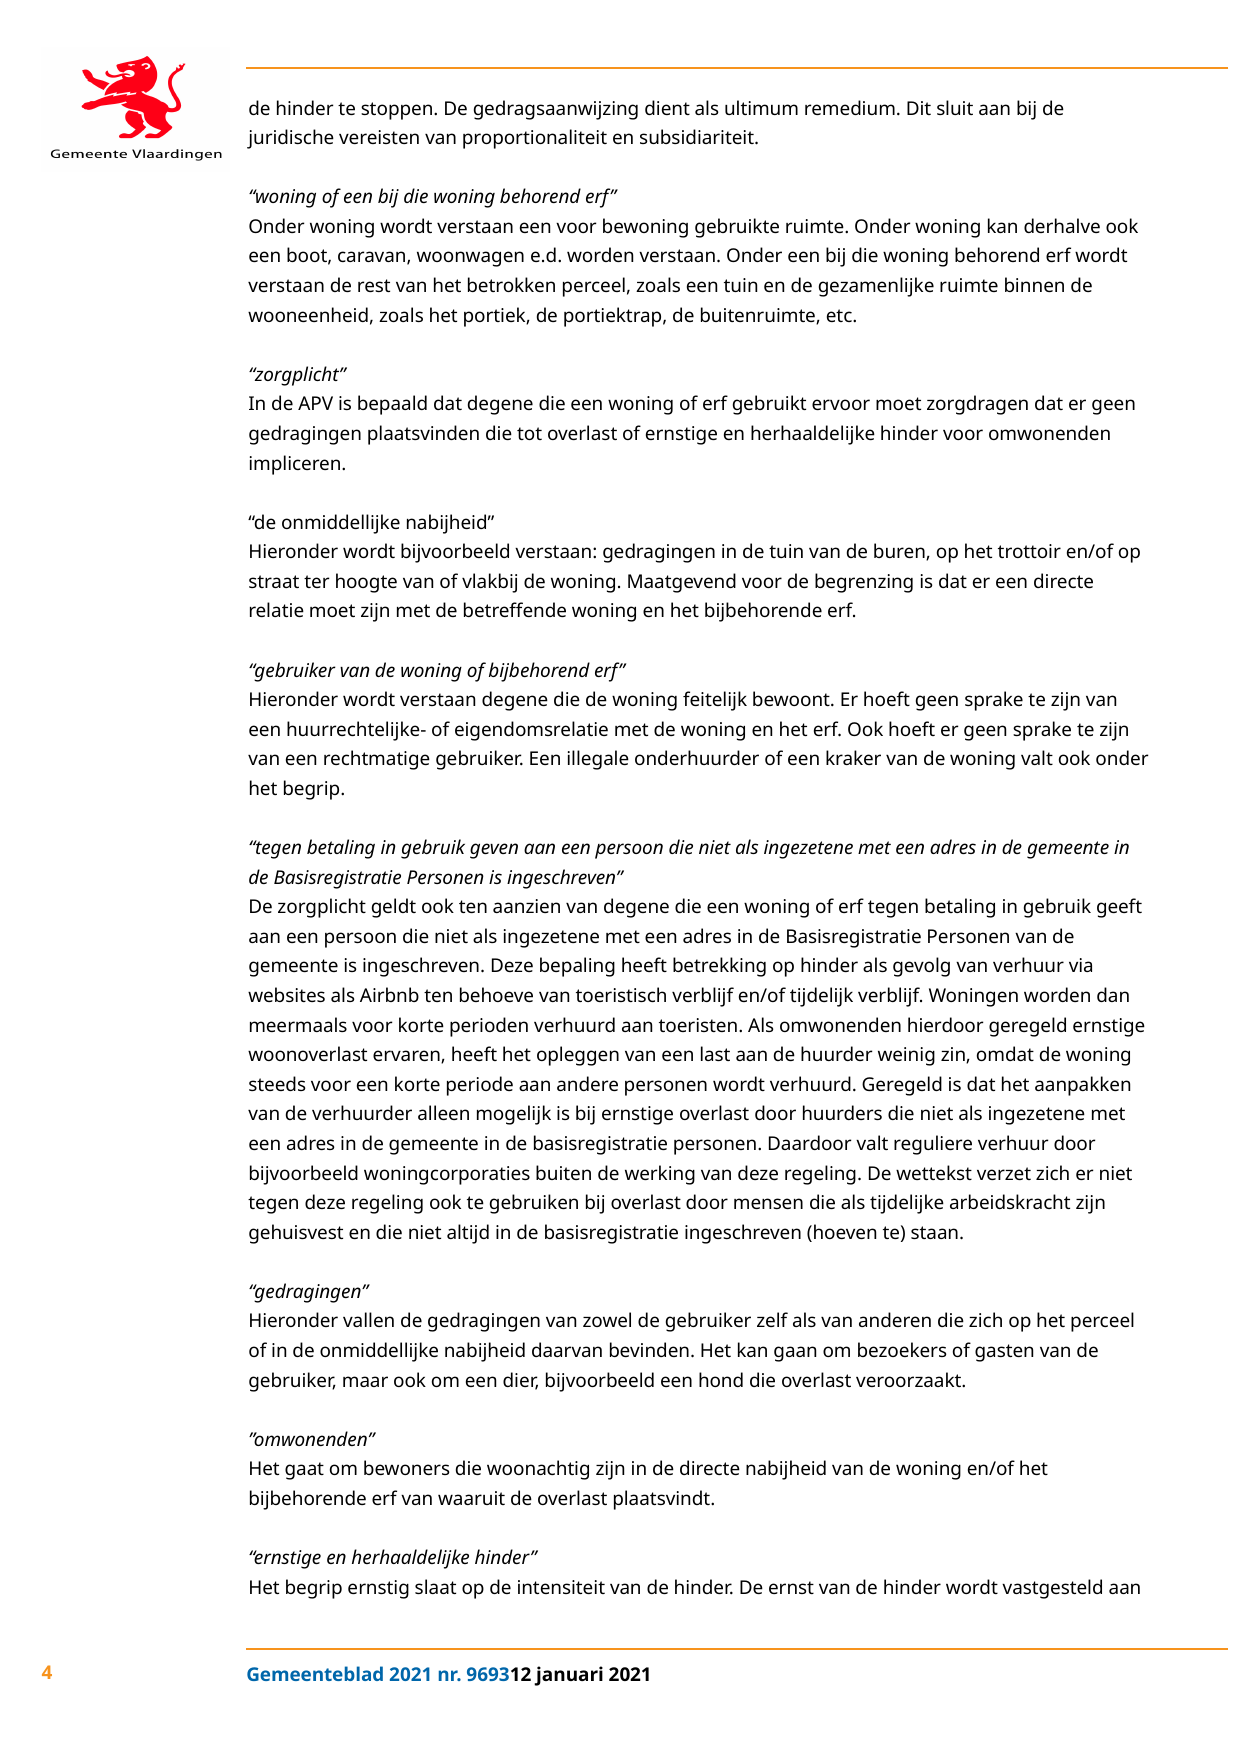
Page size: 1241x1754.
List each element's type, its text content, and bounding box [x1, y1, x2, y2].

text “zorgplicht” [248, 361, 1152, 387]
text “gebruiker van de woning of bijbehorend erf” [248, 657, 1152, 683]
text In de APV is bepaald dat degene die een woning of erf gebruikt ervoor moet zorgdragen dat er geen [248, 391, 1152, 416]
text “ernstige en herhaaldelijke hinder” [248, 1544, 1152, 1570]
text impliceren. [248, 450, 1152, 476]
text de hinder te stoppen. De gedragsaanwijzing dient als ultimum remedium. Dit sluit aan bij de juridische vereisten van proportionaliteit en subsidiariteit. [248, 95, 1152, 150]
text “de onmiddellijke nabijheid” [248, 509, 1152, 535]
text Hieronder vallen de gedragingen van zowel de gebruiker zelf als van anderen die zich op het perceel of in de onmiddellijke nabijheid daarvan bevinden. Het kan gaan om bezoekers of gasten van de gebruiker, maar ook om een dier, bijvoorbeeld een hond die overlast veroorzaakt. [248, 1308, 1152, 1393]
text Het gaat om bewoners die woonachtig zijn in de directe nabijheid van de woning en/of het bijbehorende erf van waaruit de overlast plaatsvindt. [248, 1456, 1152, 1511]
text “woning of een bij die woning behorend erf” [248, 183, 1152, 209]
text gedragingen plaatsvinden die tot overlast of ernstige en herhaaldelijke hinder voor omwonenden [248, 420, 1152, 446]
text ”omwonenden” [248, 1426, 1152, 1452]
text “tegen betaling in gebruik geven aan een persoon die niet als ingezetene met een adres in de gemeente in de Basisregistratie Personen is ingeschreven” [248, 834, 1152, 890]
text Het begrip ernstig slaat op de intensiteit van de hinder. De ernst van de hinder wordt vastgesteld aan [248, 1574, 1152, 1600]
text Hieronder wordt verstaan degene die de woning feitelijk bewoont. Er hoeft geen sprake te zijn van een huurrechtelijke- of eigendomsrelatie met de woning en het erf. Ook hoeft er geen sprake te zijn van een rechtmatige gebruiker. Een illegale onderhuurder of een kraker van de woning valt ook onder het begrip. [248, 686, 1152, 801]
picture [41, 47, 231, 172]
text Onder woning wordt verstaan een voor bewoning gebruikte ruimte. Onder woning kan derhalve ook een boot, caravan, woonwagen e.d. worden verstaan. Onder een bij die woning behorend erf wordt verstaan de rest van het betrokken perceel, zoals een tuin en de gezamenlijke ruimte binnen de wooneenheid, zoals het portiek, de portiektrap, de buitenruimte, etc. [248, 213, 1152, 328]
text “gedragingen” [248, 1278, 1152, 1304]
text Hieronder wordt bijvoorbeeld verstaan: gedragingen in de tuin van de buren, op het trottoir en/of op straat ter hoogte van of vlakbij de woning. Maatgevend voor de begrenzing is dat er een directe relatie moet zijn met de betreffende woning en het bijbehorende erf. [248, 538, 1152, 623]
text De zorgplicht geldt ook ten aanzien van degene die een woning of erf tegen betaling in gebruik geeft aan een persoon die niet als ingezetene met een adres in de Basisregistratie Personen van de gemeente is ingeschreven. Deze bepaling heeft betrekking op hinder als gevolg van verhuur via websites als Airbnb ten behoeve van toeristisch verblijf en/of tijdelijk verblijf. Woningen worden dan meermaals voor korte perioden verhuurd aan toeristen. Als omwonenden hierdoor geregeld ernstige woonoverlast ervaren, heeft het opleggen van een last aan de huurder weinig zin, omdat de woning steeds voor een korte periode aan andere personen wordt verhuurd. Geregeld is dat het aanpakken van de verhuurder alleen mogelijk is bij ernstige overlast door huurders die niet als ingezetene met een adres in de gemeente in de basisregistratie personen. Daardoor valt reguliere verhuur door bijvoorbeeld woningcorporaties buiten de werking van deze regeling. De wettekst verzet zich er niet tegen deze regeling ook te gebruiken bij overlast door mensen die als tijdelijke arbeidskracht zijn gehuisvest en die niet altijd in de basisregistratie ingeschreven (hoeven te) staan. [248, 893, 1152, 1245]
